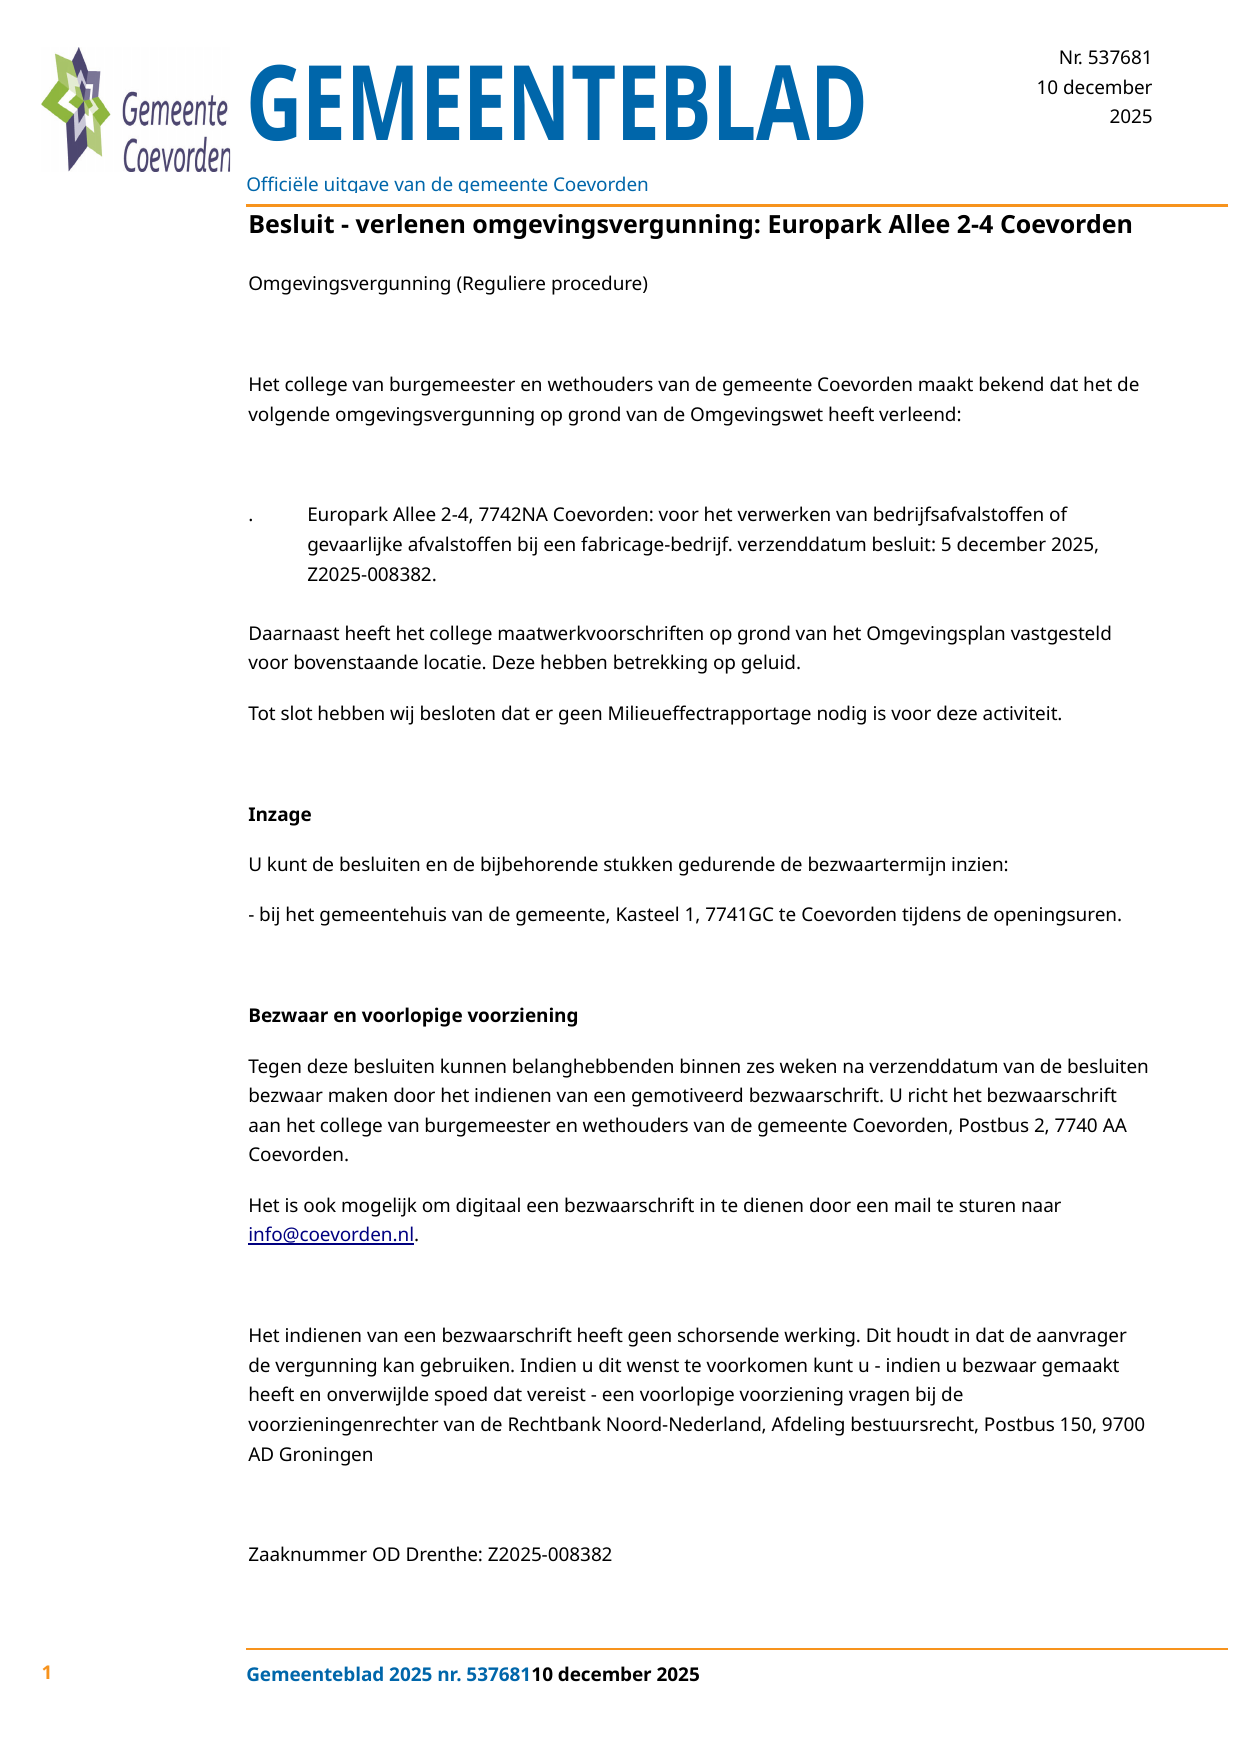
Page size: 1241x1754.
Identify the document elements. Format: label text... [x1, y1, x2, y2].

text Tegen deze besluiten kunnen belanghebbenden binnen zes weken na verzenddatum van de besluiten bezwaar maken door het indienen van een gemotiveerd bezwaarschrift. U richt het bezwaarschrift aan het college van burgemeester en wethouders van de gemeente Coevorden, Postbus 2, 7740 AA Coevorden. [248, 1053, 1152, 1167]
text Daarnaast heeft het college maatwerkvoorschriften op grond van het Omgevingsplan vastgesteld voor bovenstaande locatie. Deze hebben betrekking op geluid. [248, 620, 1152, 675]
list Europark Allee 2-4, 7742NA Coevorden: voor het verwerken van bedrijfsafvalstoffen of gevaarlijke afvalstoffen bij een fabricage-bedrijf. verzenddatum besluit: 5 december 2025, Z2025-008382. [248, 502, 1152, 586]
text U kunt de besluiten en de bijbehorende stukken gedurende de bezwaartermijn inzien: [248, 851, 1152, 877]
text Zaaknummer OD Drenthe: Z2025-008382 [248, 1542, 1152, 1567]
picture [41, 47, 231, 172]
text Tot slot hebben wij besloten dat er geen Milieueffectrapportage nodig is voor deze activiteit. [248, 700, 1152, 726]
text Het college van burgemeester en wethouders van de gemeente Coevorden maakt bekend dat het de volgende omgevingsvergunning op grond van de Omgevingswet heeft verleend: [248, 371, 1152, 426]
text Besluit - verlenen omgevingsvergunning: Europark Allee 2-4 Coevorden [248, 207, 1152, 241]
text Omgevingsvergunning (Reguliere procedure) [248, 270, 1152, 296]
text Het is ook mogelijk om digitaal een bezwaarschrift in te dienen door een mail te sturen naar info@coevorden.nl. [248, 1192, 1152, 1247]
text Inzage [248, 801, 1152, 826]
text Bezwaar en voorlopige voorziening [248, 1002, 1152, 1028]
text - bij het gemeentehuis van de gemeente, Kasteel 1, 7741GC te Coevorden tijdens de openingsuren. [248, 902, 1152, 927]
text Het indienen van een bezwaarschrift heeft geen schorsende werking. Dit houdt in dat de aanvrager de vergunning kan gebruiken. Indien u dit wenst te voorkomen kunt u - indien u bezwaar gemaakt heeft en onverwijlde spoed dat vereist - een voorlopige voorziening vragen bij de voorzieningenrechter van de Rechtbank Noord-Nederland, Afdeling bestuursrecht, Postbus 150, 9700 AD Groningen [248, 1322, 1152, 1466]
